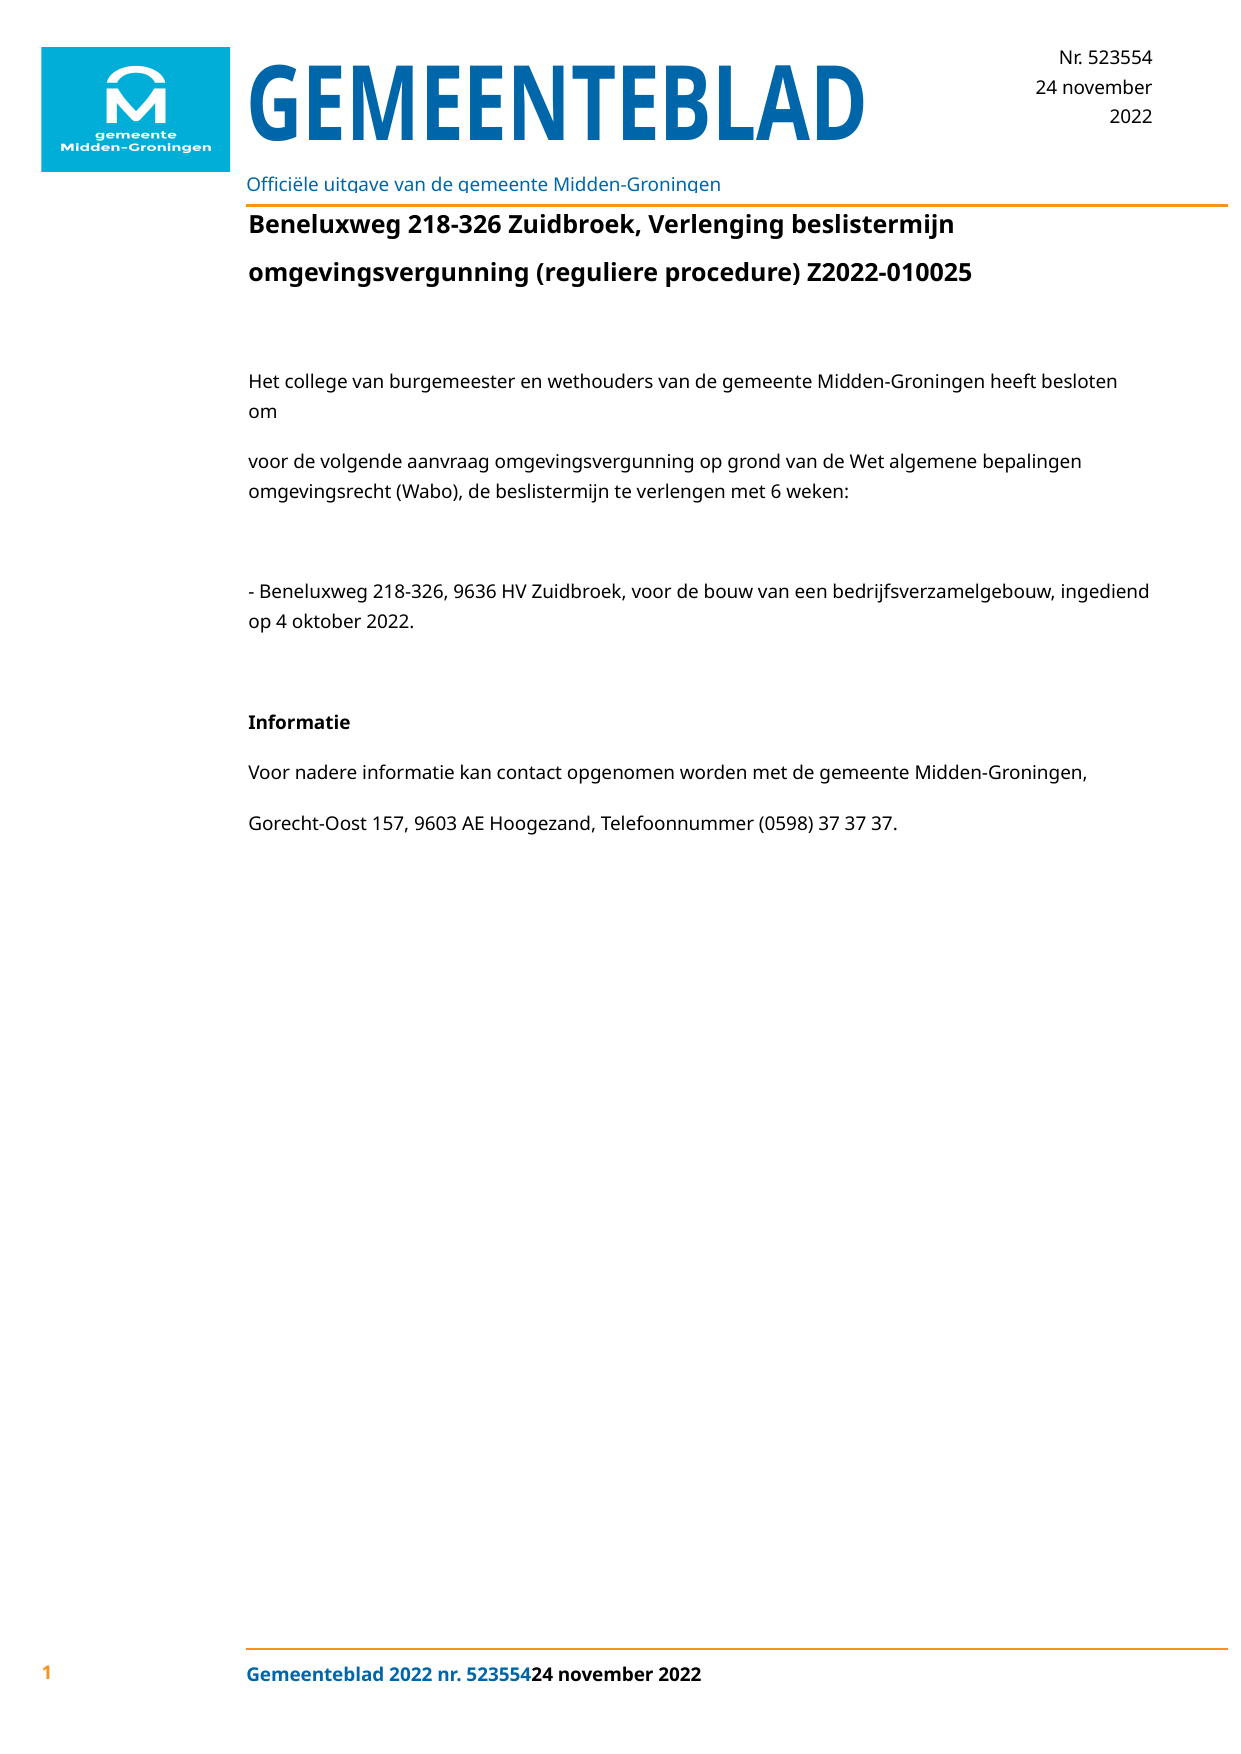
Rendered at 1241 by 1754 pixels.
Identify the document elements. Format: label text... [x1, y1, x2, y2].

text Beneluxweg 218-326 Zuidbroek, Verlenging beslistermijn omgevingsvergunning (reguliere procedure) Z2022-010025 [248, 207, 1152, 288]
text Het college van burgemeester en wethouders van de gemeente Midden-Groningen heeft besloten om [248, 368, 1152, 424]
picture [108, 66, 164, 82]
text Voor nadere informatie kan contact opgenomen worden met de gemeente Midden-Groningen, [248, 759, 1152, 785]
text - Beneluxweg 218-326, 9636 HV Zuidbroek, voor de bouw van een bedrijfsverzamelgebouw, ingediend op 4 oktober 2022. [248, 579, 1152, 634]
picture [184, 146, 190, 153]
text voor de volgende aanvraag omgevingsvergunning op grond van de Wet algemene bepalingen omgevingsrecht (Wabo), de beslistermijn te verlengen met 6 weken: [248, 448, 1152, 504]
text Informatie [248, 709, 1152, 735]
picture [107, 89, 165, 122]
text Gorecht-Oost 157, 9603 AE Hoogezand, Telefoonnummer (0598) 37 37 37. [248, 810, 1152, 836]
